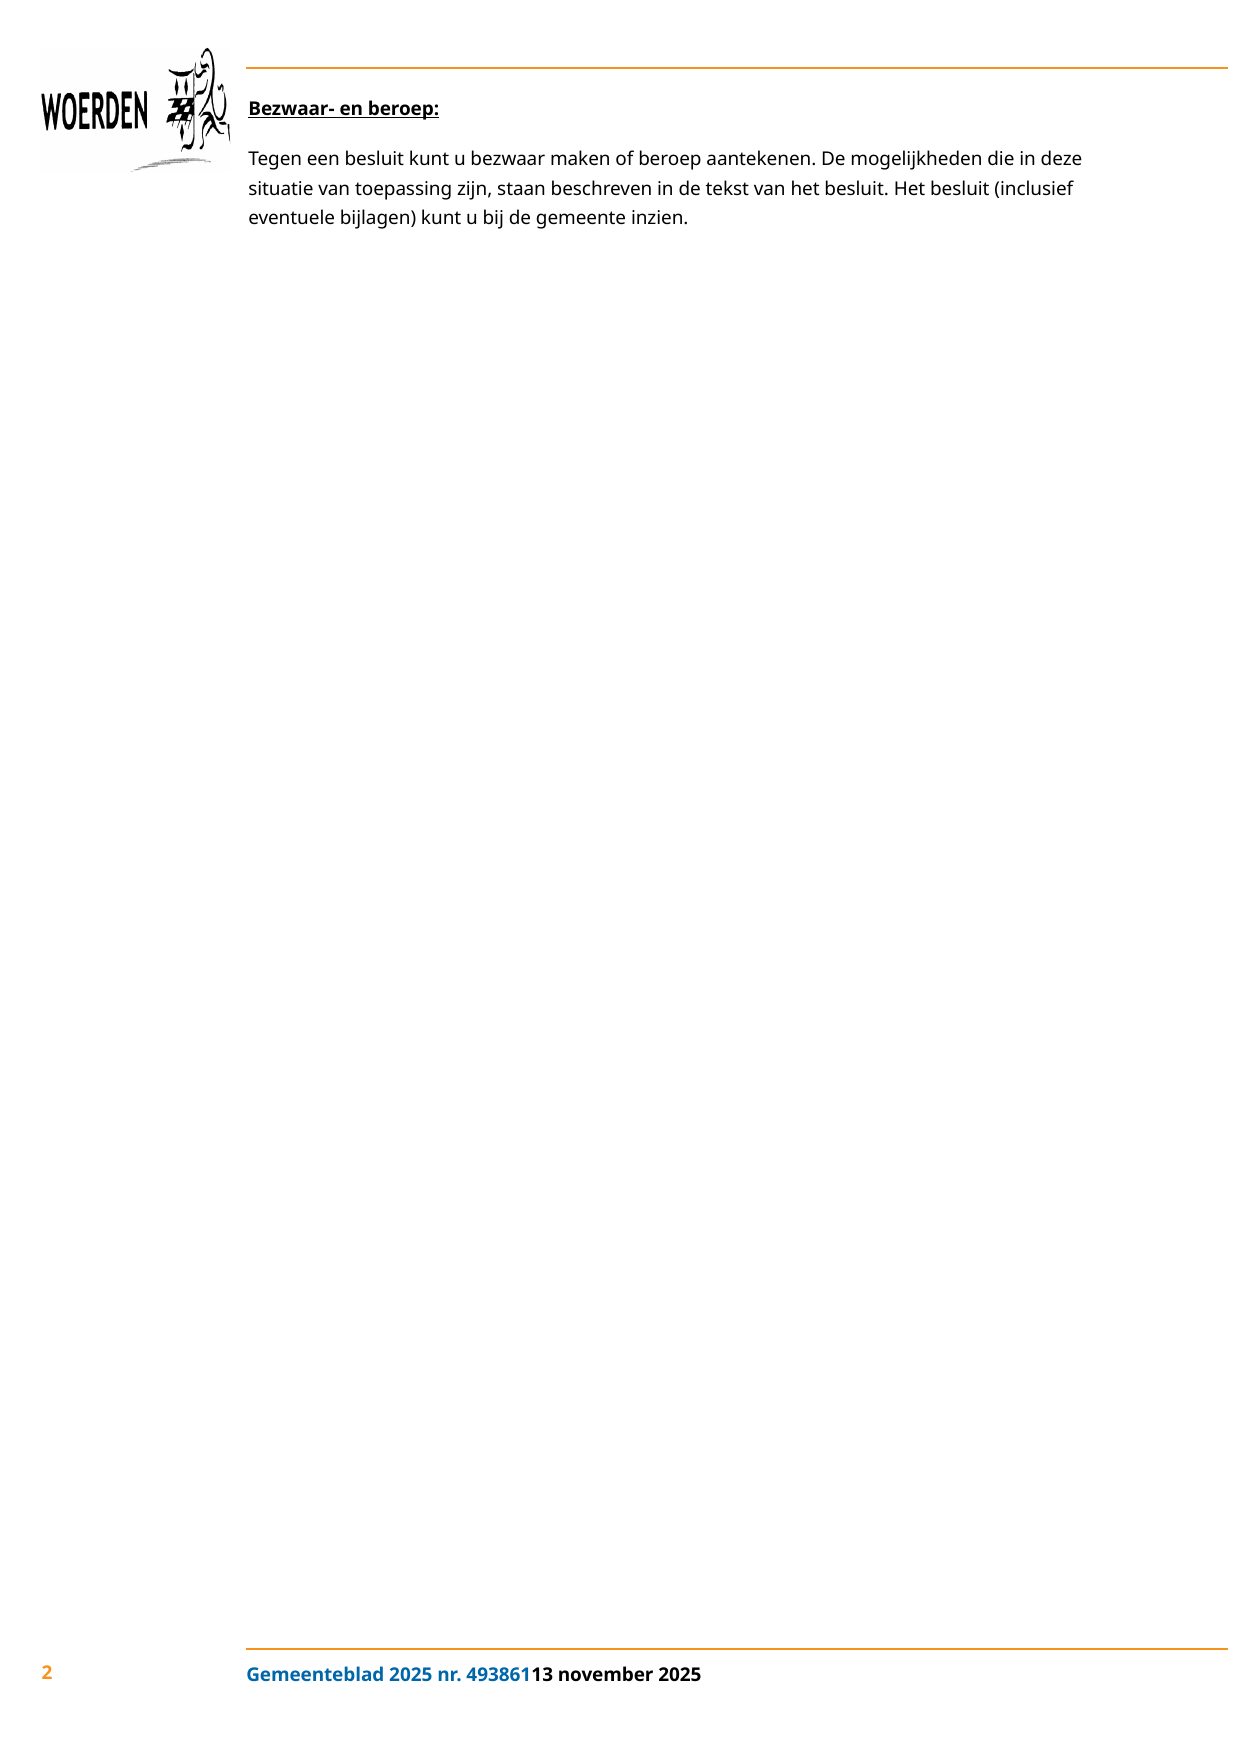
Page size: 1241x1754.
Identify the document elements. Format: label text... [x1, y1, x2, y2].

picture [41, 47, 231, 172]
text Tegen een besluit kunt u bezwaar maken of beroep aantekenen. De mogelijkheden die in deze situatie van toepassing zijn, staan beschreven in de tekst van het besluit. Het besluit (inclusief eventuele bijlagen) kunt u bij de gemeente inzien. [248, 145, 1152, 230]
text Bezwaar- en beroep: [248, 95, 1152, 121]
